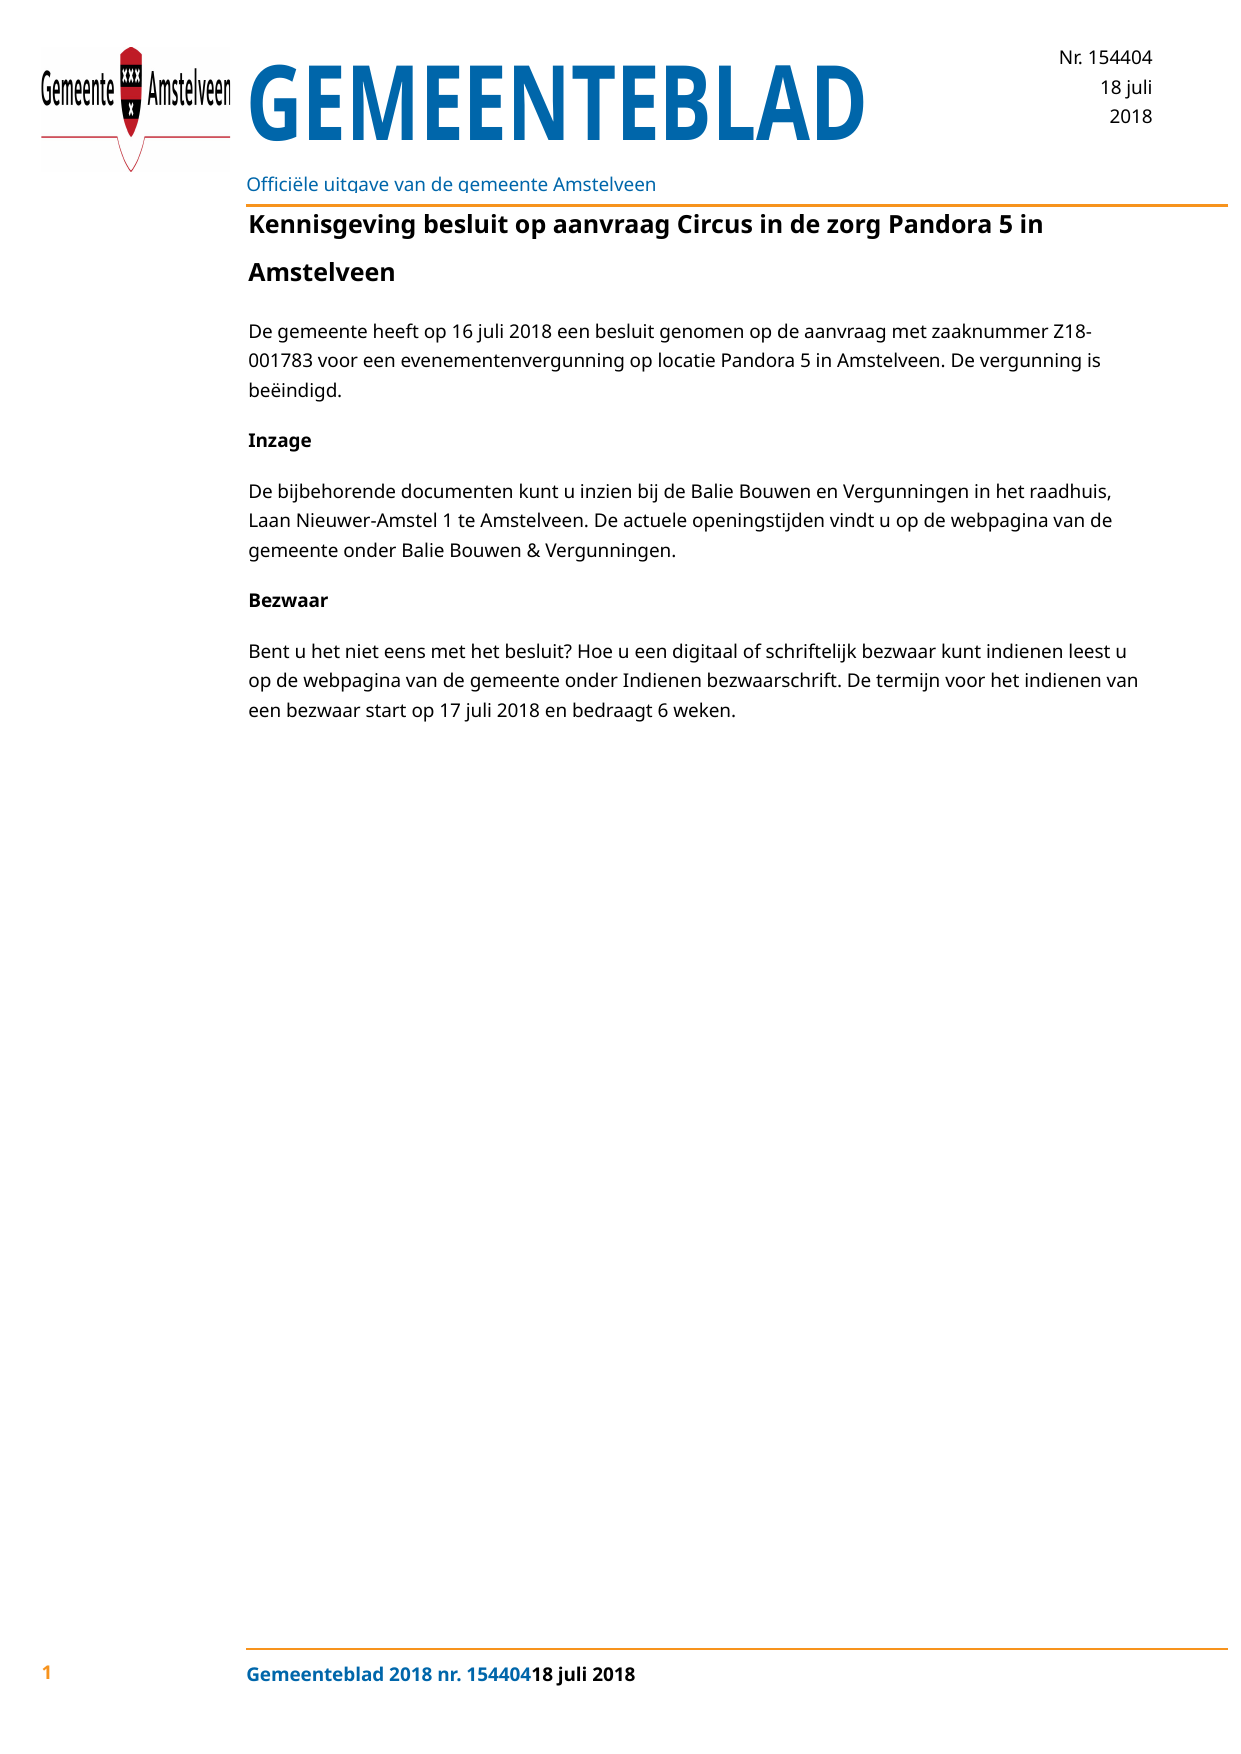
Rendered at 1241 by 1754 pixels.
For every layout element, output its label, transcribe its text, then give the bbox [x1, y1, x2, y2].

text Bezwaar [248, 587, 1152, 613]
picture [41, 47, 231, 172]
text Kennisgeving besluit op aanvraag Circus in de zorg Pandora 5 in Amstelveen [248, 207, 1152, 288]
text Bent u het niet eens met het besluit? Hoe u een digitaal of schriftelijk bezwaar kunt indienen leest u op de webpagina van de gemeente onder Indienen bezwaarschrift. De termijn voor het indienen van een bezwaar start op 17 juli 2018 en bedraagt 6 weken. [248, 638, 1152, 723]
text Inzage [248, 427, 1152, 453]
text De gemeente heeft op 16 juli 2018 een besluit genomen op de aanvraag met zaaknummer Z18-001783 voor een evenementenvergunning op locatie Pandora 5 in Amstelveen. De vergunning is beëindigd. [248, 318, 1152, 403]
text De bijbehorende documenten kunt u inzien bij de Balie Bouwen en Vergunningen in het raadhuis, Laan Nieuwer-Amstel 1 te Amstelveen. De actuele openingstijden vindt u op de webpagina van de gemeente onder Balie Bouwen & Vergunningen. [248, 478, 1152, 563]
